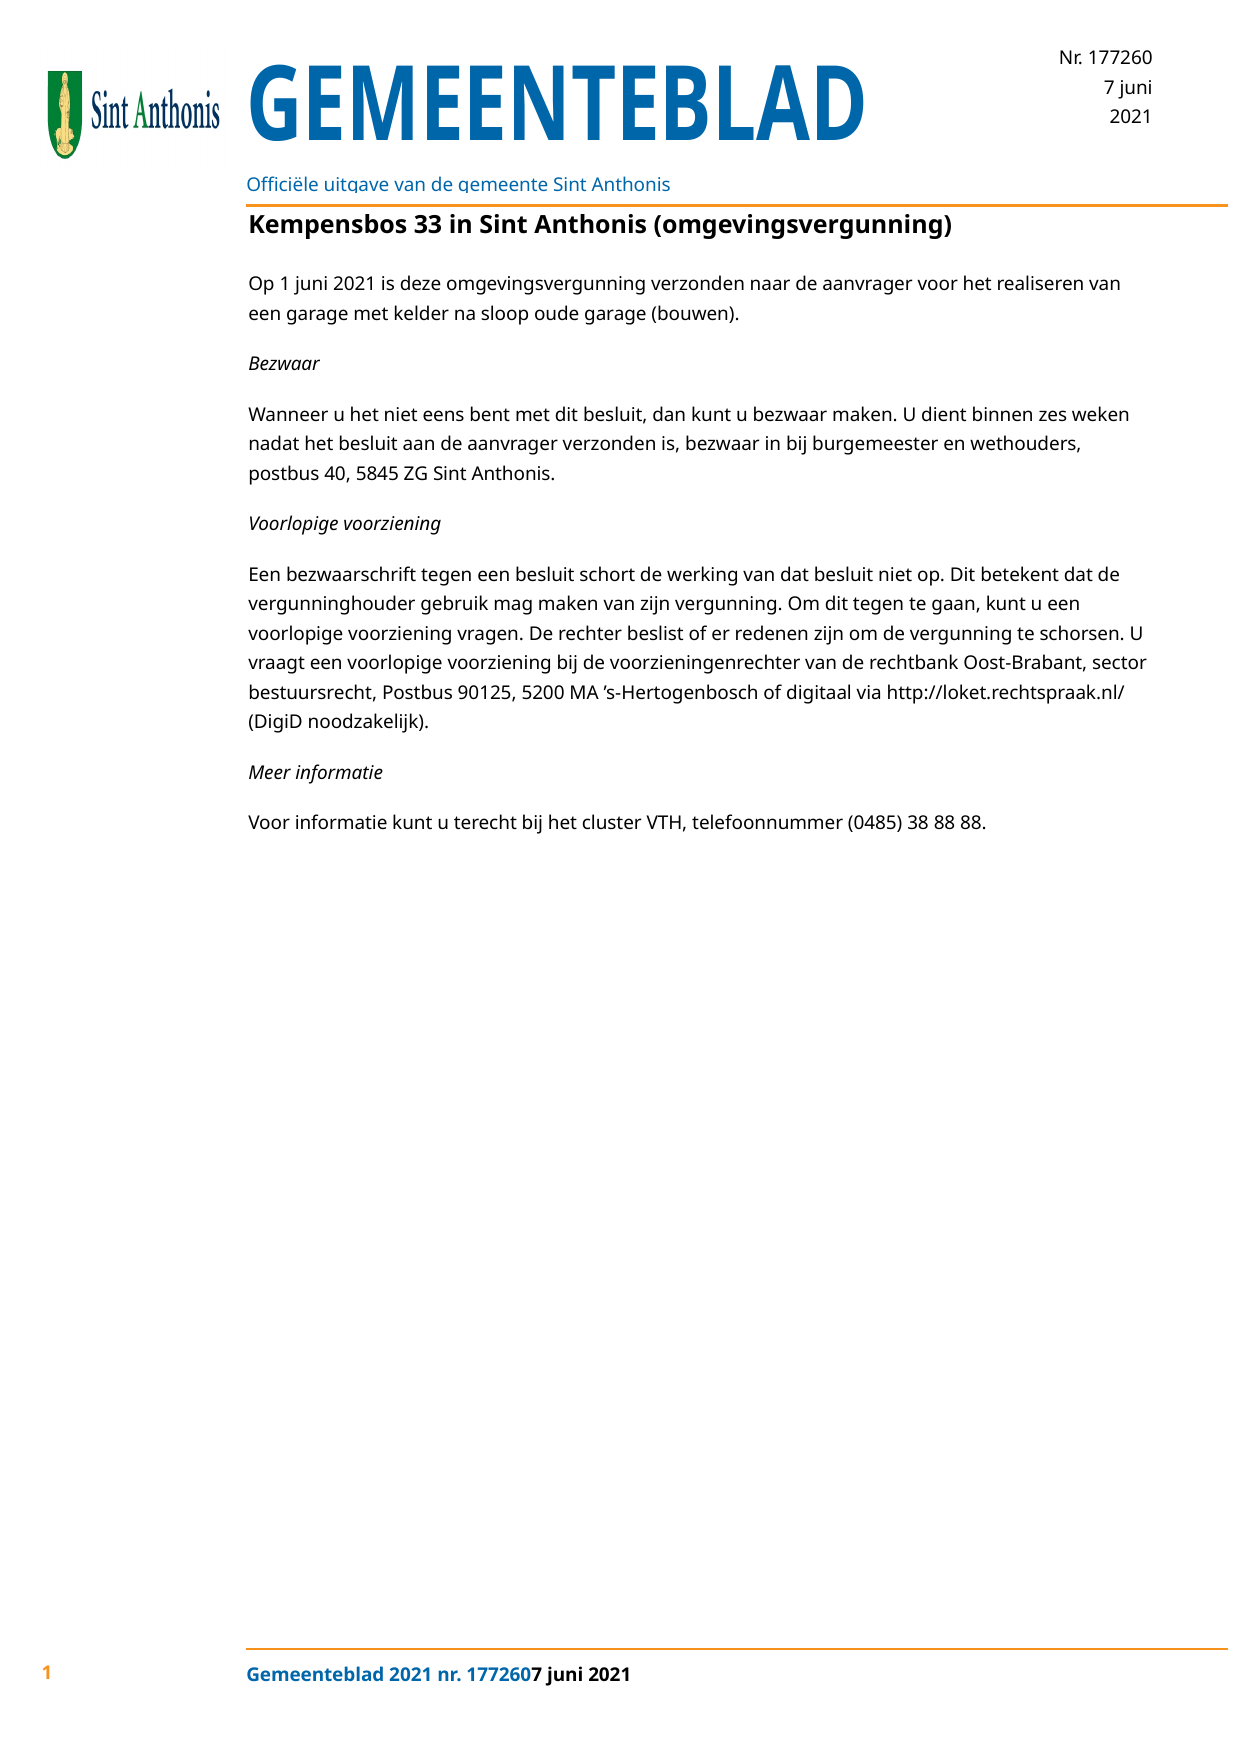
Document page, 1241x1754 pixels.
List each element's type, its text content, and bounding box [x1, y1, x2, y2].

text Kempensbos 33 in Sint Anthonis (omgevingsvergunning) [248, 207, 1152, 241]
text Een bezwaarschrift tegen een besluit schort de werking van dat besluit niet op. Dit betekent dat de vergunninghouder gebruik mag maken van zijn vergunning. Om dit tegen te gaan, kunt u een voorlopige voorziening vragen. De rechter beslist of er redenen zijn om de vergunning te schorsen. U vraagt een voorlopige voorziening bij de voorzieningenrechter van de rechtbank Oost-Brabant, sector bestuursrecht, Postbus 90125, 5200 MA ’s-Hertogenbosch of digitaal via http://loket.rechtspraak.nl/ (DigiD noodzakelijk). [248, 561, 1152, 734]
text Wanneer u het niet eens bent met dit besluit, dan kunt u bezwaar maken. U dient binnen zes weken nadat het besluit aan de aanvrager verzonden is, bezwaar in bij burgemeester en wethouders, postbus 40, 5845 ZG Sint Anthonis. [248, 401, 1152, 486]
text Meer informatie [248, 759, 1152, 785]
text Op 1 juni 2021 is deze omgevingsvergunning verzonden naar de aanvrager voor het realiseren van een garage met kelder na sloop oude garage (bouwen). [248, 270, 1152, 326]
picture [41, 47, 231, 172]
text Voor informatie kunt u terecht bij het cluster VTH, telefoonnummer (0485) 38 88 88. [248, 809, 1152, 835]
text Bezwaar [248, 350, 1152, 376]
text Voorlopige voorziening [248, 510, 1152, 536]
